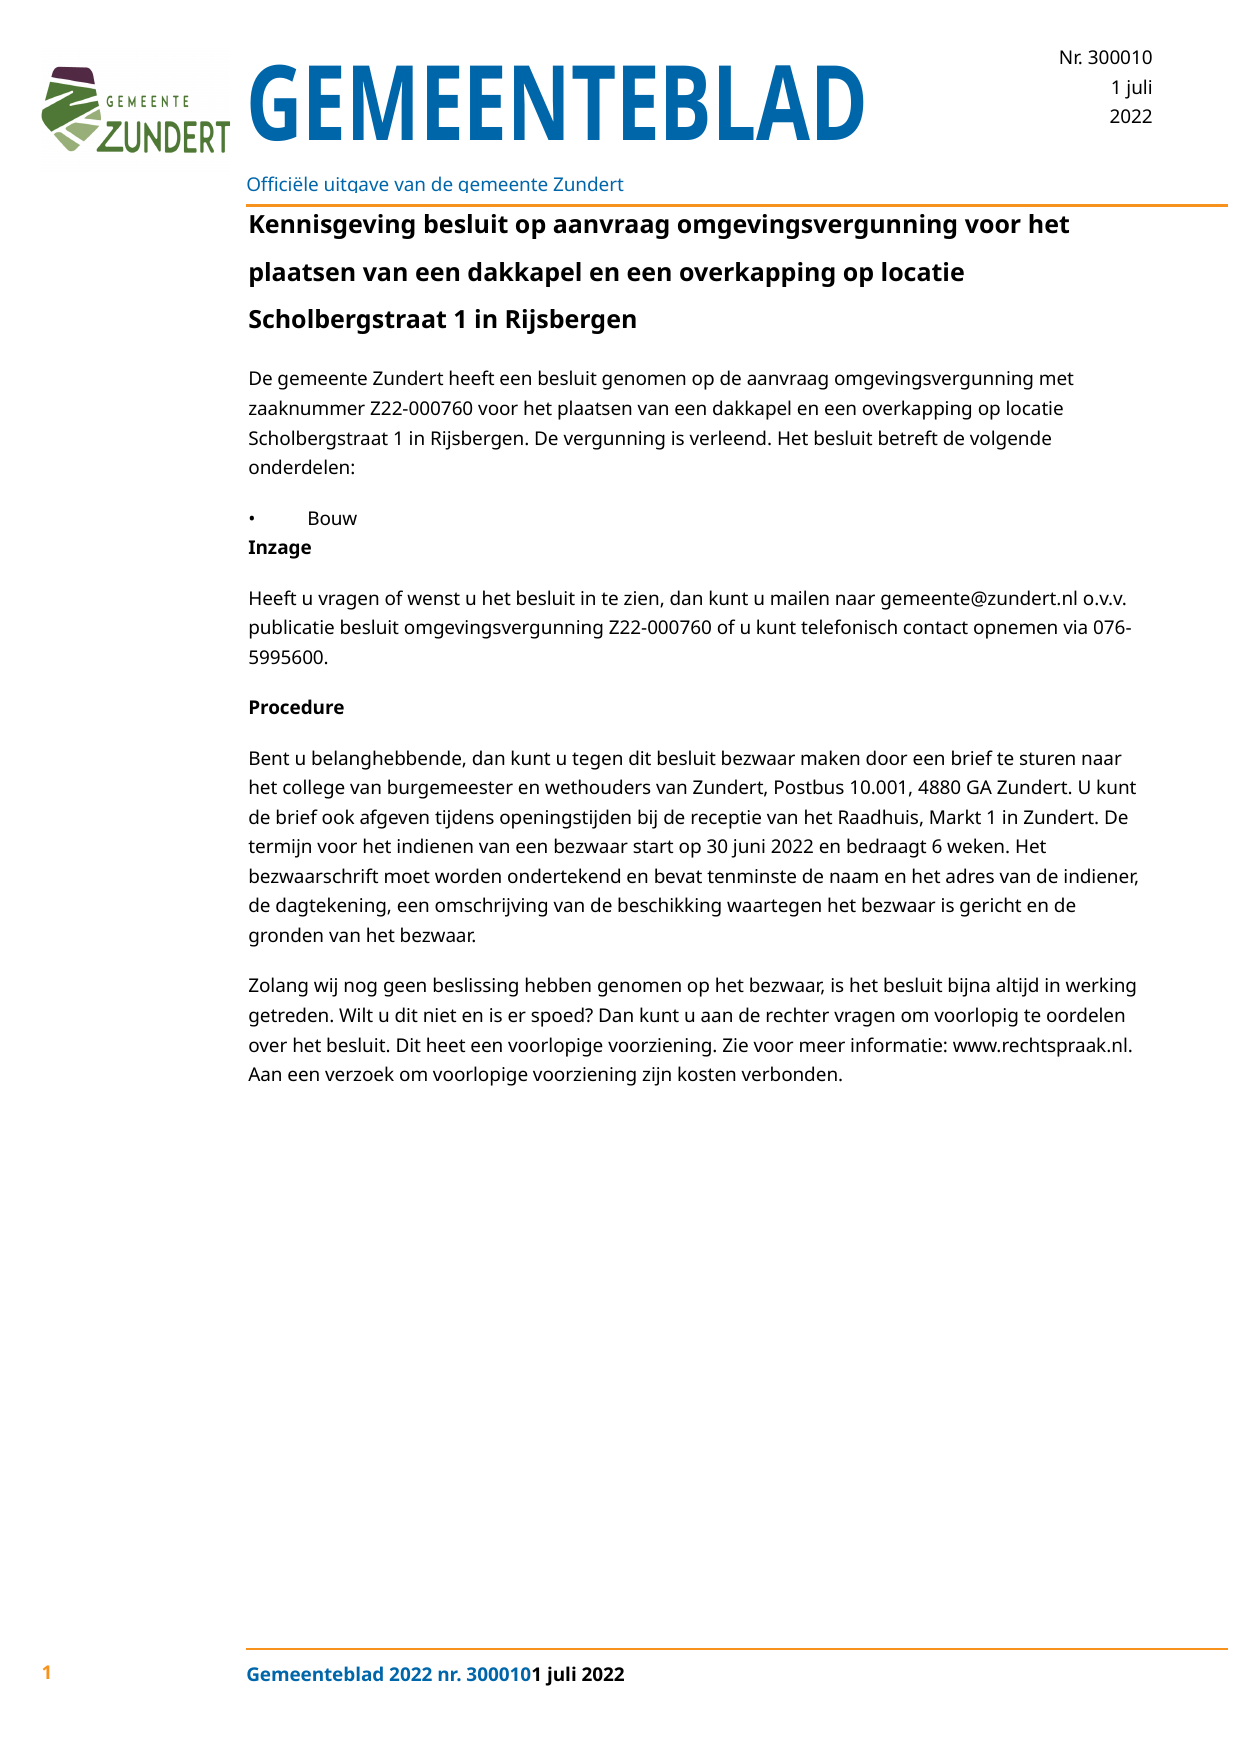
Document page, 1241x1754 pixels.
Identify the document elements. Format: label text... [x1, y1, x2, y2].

text Zolang wij nog geen beslissing hebben genomen op het bezwaar, is het besluit bijna altijd in werking getreden. Wilt u dit niet en is er spoed? Dan kunt u aan de rechter vragen om voorlopig te oordelen over het besluit. Dit heet een voorlopige voorziening. Zie voor meer informatie: www.rechtspraak.nl. Aan een verzoek om voorlopige voorziening zijn kosten verbonden. [248, 973, 1152, 1087]
text Kennisgeving besluit op aanvraag omgevingsvergunning voor het plaatsen van een dakkapel en een overkapping op locatie Scholbergstraat 1 in Rijsbergen [248, 207, 1152, 336]
text Procedure [248, 694, 1152, 720]
text De gemeente Zundert heeft een besluit genomen op de aanvraag omgevingsvergunning met zaaknummer Z22-000760 voor het plaatsen van een dakkapel en een overkapping op locatie Scholbergstraat 1 in Rijsbergen. De vergunning is verleend. Het besluit betreft de volgende onderdelen: [248, 366, 1152, 480]
picture [41, 47, 231, 172]
text Bent u belanghebbende, dan kunt u tegen dit besluit bezwaar maken door een brief te sturen naar het college van burgemeester en wethouders van Zundert, Postbus 10.001, 4880 GA Zundert. U kunt de brief ook afgeven tijdens openingstijden bij de receptie van het Raadhuis, Markt 1 in Zundert. De termijn voor het indienen van een bezwaar start op 30 juni 2022 en bedraagt 6 weken. Het bezwaarschrift moet worden ondertekend en bevat tenminste de naam en het adres van de indiener, de dagtekening, een omschrijving van de beschikking waartegen het bezwaar is gericht en de gronden van het bezwaar. [248, 745, 1152, 948]
list Bouw [248, 505, 1152, 530]
text Heeft u vragen of wenst u het besluit in te zien, dan kunt u mailen naar gemeente@zundert.nl o.v.v. publicatie besluit omgevingsvergunning Z22-000760 of u kunt telefonisch contact opnemen via 076-5995600. [248, 585, 1152, 669]
text Inzage [248, 534, 1152, 560]
